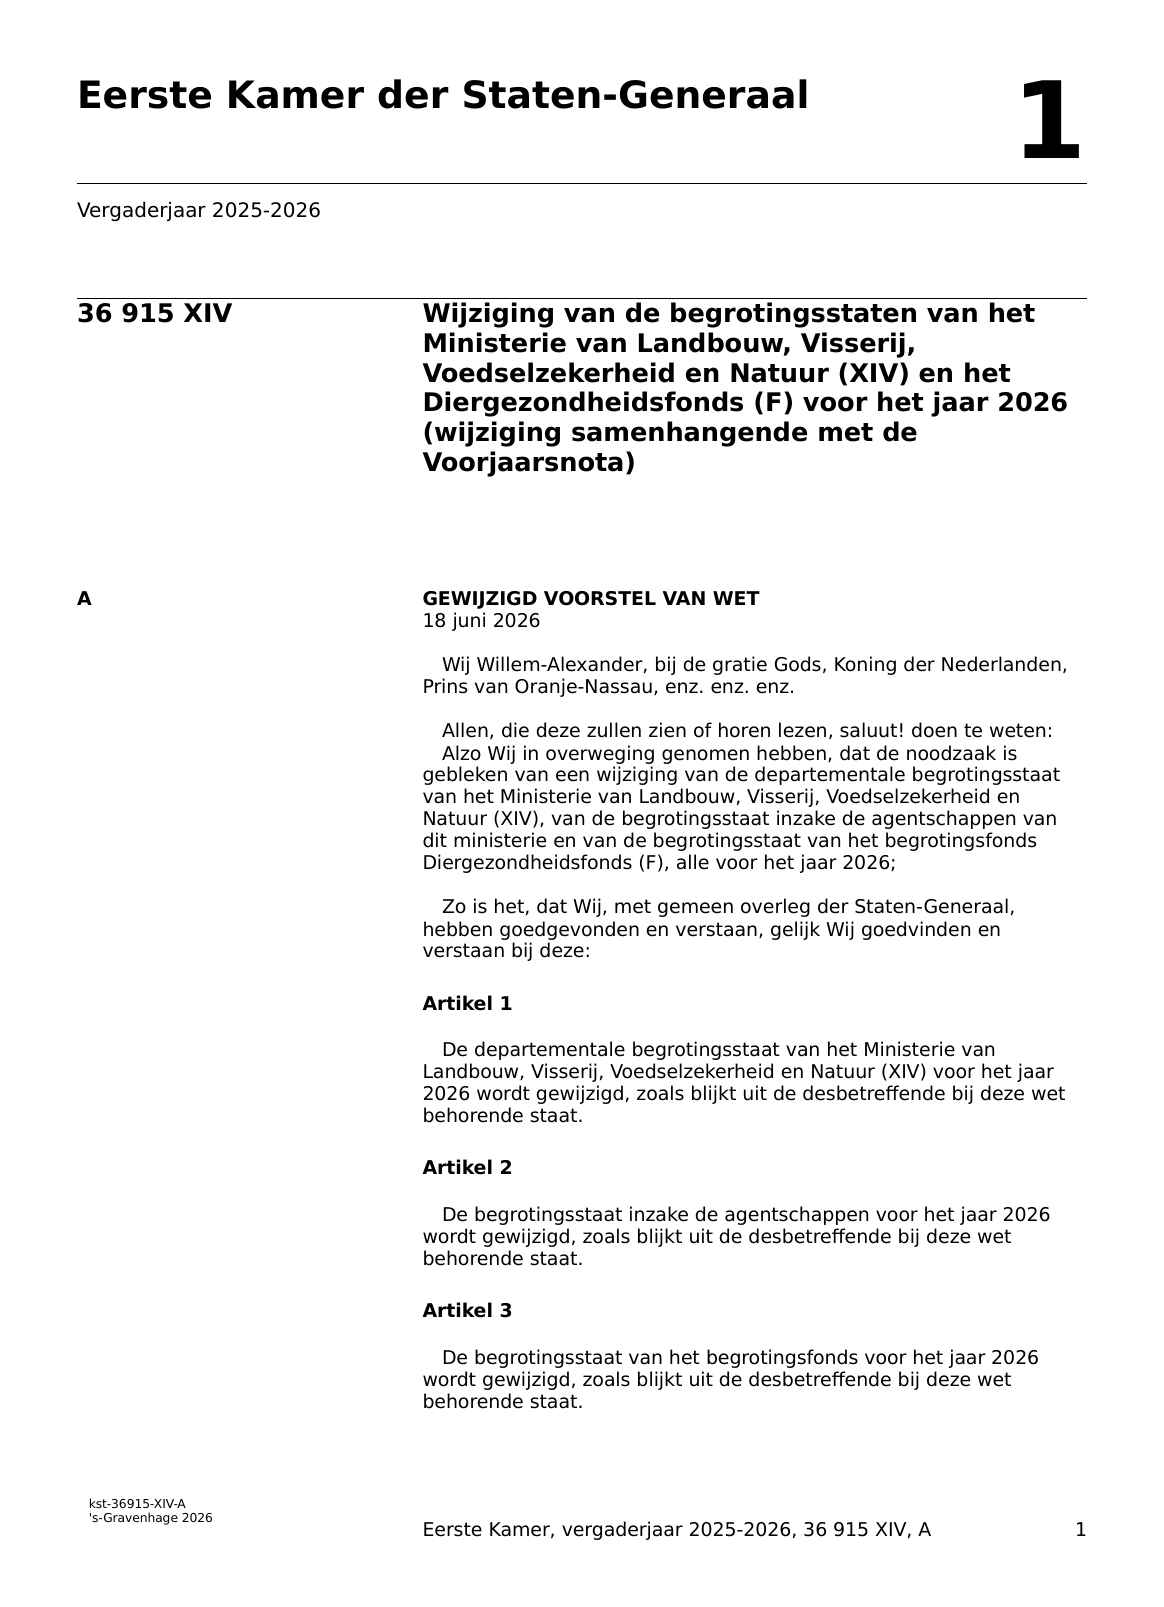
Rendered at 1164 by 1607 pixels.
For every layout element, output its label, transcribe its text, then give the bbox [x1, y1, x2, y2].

table_header Eerste Kamer der Staten-Generaal [77, 59, 886, 183]
text Allen, die deze zullen zien of horen lezen, saluut! doen te weten: [422, 720, 1087, 742]
subtitle Artikel 3 [422, 1300, 1087, 1322]
text De departementale begrotingsstaat van het Ministerie van Landbouw, Visserij, Voedselzekerheid en Natuur (XIV) voor het jaar 2026 wordt gewijzigd, zoals blijkt uit de desbetreffende bij deze wet behorende staat. [422, 1039, 1087, 1127]
text kst-36915-XIV-A [88, 1497, 323, 1511]
text 's-Gravenhage 2026 [88, 1511, 323, 1525]
text 18 juni 2026 [422, 610, 1087, 632]
subtitle Artikel 1 [422, 992, 1087, 1014]
table_header 1 [886, 59, 1087, 183]
subtitle A GEWIJZIGD VOORSTEL VAN WET [77, 588, 1087, 610]
subtitle 36 915 XIV Wijziging van de begrotingsstaten van het Ministerie van Landbouw, Visserij, Voedselzekerheid en Natuur (XIV) en het Diergezondheidsfonds (F) voor het jaar 2026 (wijziging samenhangende met de Voorjaarsnota) [77, 299, 1087, 477]
text Wij Willem-Alexander, bij de gratie Gods, Koning der Nederlanden, Prins van Oranje-Nassau, enz. enz. enz. [422, 654, 1087, 698]
text Zo is het, dat Wij, met gemeen overleg der Staten-Generaal, hebben goedgevonden en verstaan, gelijk Wij goedvinden en verstaan bij deze: [422, 896, 1087, 962]
text De begrotingsstaat van het begrotingsfonds voor het jaar 2026 wordt gewijzigd, zoals blijkt uit de desbetreffende bij deze wet behorende staat. [422, 1347, 1087, 1413]
table_cell Vergaderjaar 2025-2026 [77, 184, 1087, 298]
text De begrotingsstaat inzake de agentschappen voor het jaar 2026 wordt gewijzigd, zoals blijkt uit de desbetreffende bij deze wet behorende staat. [422, 1204, 1087, 1270]
subtitle Artikel 2 [422, 1157, 1087, 1179]
text Alzo Wij in overweging genomen hebben, dat de noodzaak is gebleken van een wijziging van de departementale begrotingsstaat van het Ministerie van Landbouw, Visserij, Voedselzekerheid en Natuur (XIV), van de begrotingsstaat inzake de agentschappen van dit ministerie en van de begrotingsstaat van het begrotingsfonds Diergezondheidsfonds (F), alle voor het jaar 2026; [422, 742, 1087, 874]
